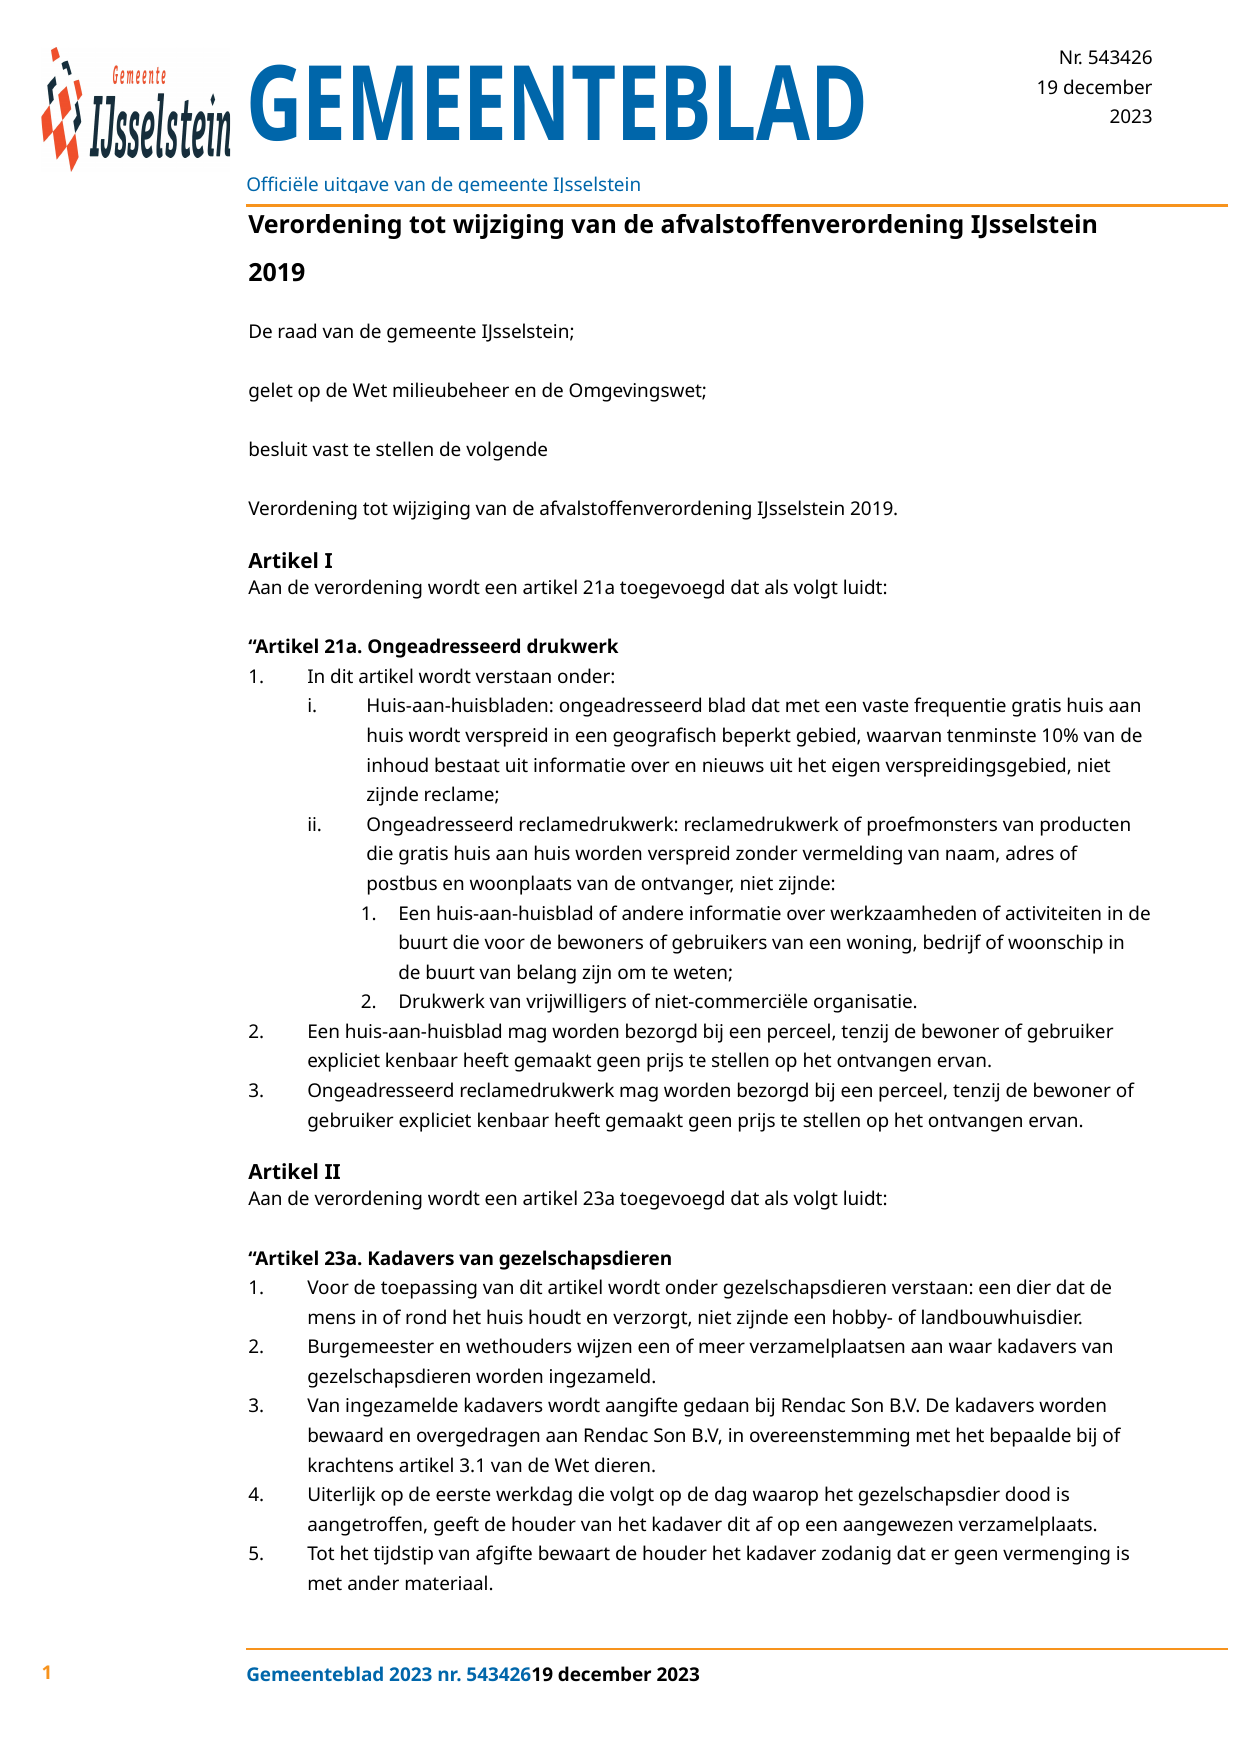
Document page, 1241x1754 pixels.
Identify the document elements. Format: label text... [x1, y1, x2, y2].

list Drukwerk van vrijwilligers of niet-commerciële organisatie. [361, 988, 1152, 1014]
list Uiterlijk op de eerste werkdag die volgt op de dag waarop het gezelschapsdier dood is aangetroffen, geeft de houder van het kadaver dit af op een aangewezen verzamelplaats. [248, 1481, 1152, 1537]
text Aan de verordening wordt een artikel 21a toegevoegd dat als volgt luidt: [248, 574, 1152, 600]
list Huis-aan-huisbladen: ongeadresseerd blad dat met een vaste frequentie gratis huis aan huis wordt verspreid in een geografisch beperkt gebied, waarvan tenminste 10% van de inhoud bestaat uit informatie over en nieuws uit het eigen verspreidingsgebied, niet zijnde reclame; [307, 693, 1152, 807]
list Burgemeester en wethouders wijzen een of meer verzamelplaatsen aan waar kadavers van gezelschapsdieren worden ingezameld. [248, 1333, 1152, 1389]
list Voor de toepassing van dit artikel wordt onder gezelschapsdieren verstaan: een dier dat de mens in of rond het huis houdt en verzorgt, niet zijnde een hobby- of landbouwhuisdier. [248, 1274, 1152, 1330]
text Artikel II [248, 1157, 1152, 1186]
text Aan de verordening wordt een artikel 23a toegevoegd dat als volgt luidt: [248, 1186, 1152, 1211]
picture [41, 47, 231, 172]
list Tot het tijdstip van afgifte bewaart de houder het kadaver zodanig dat er geen vermenging is met ander materiaal. [248, 1541, 1152, 1596]
list Ongeadresseerd reclamedrukwerk: reclamedrukwerk of proefmonsters van producten die gratis huis aan huis worden verspreid zonder vermelding van naam, adres of postbus en woonplaats van de ontvanger, niet zijnde: [307, 811, 1152, 896]
list Ongeadresseerd reclamedrukwerk mag worden bezorgd bij een perceel, tenzij de bewoner of gebruiker expliciet kenbaar heeft gemaakt geen prijs te stellen op het ontvangen ervan. [248, 1077, 1152, 1132]
text Verordening tot wijziging van de afvalstoffenverordening IJsselstein 2019 [248, 207, 1152, 288]
list Van ingezamelde kadavers wordt aangifte gedaan bij Rendac Son B.V. De kadavers worden bewaard en overgedragen aan Rendac Son B.V, in overeenstemming met het bepaalde bij of krachtens artikel 3.1 van de Wet dieren. [248, 1393, 1152, 1478]
text “Artikel 23a. Kadavers van gezelschapsdieren [248, 1245, 1152, 1271]
text gelet op de Wet milieubeheer en de Omgevingswet; [248, 377, 1152, 403]
text Verordening tot wijziging van de afvalstoffenverordening IJsselstein 2019. [248, 495, 1152, 521]
text besluit vast te stellen de volgende [248, 436, 1152, 462]
list Een huis-aan-huisblad mag worden bezorgd bij een perceel, tenzij de bewoner of gebruiker expliciet kenbaar heeft gemaakt geen prijs te stellen op het ontvangen ervan. [248, 1018, 1152, 1073]
text “Artikel 21a. Ongeadresseerd drukwerk [248, 633, 1152, 659]
list Een huis-aan-huisblad of andere informatie over werkzaamheden of activiteiten in de buurt die voor de bewoners of gebruikers van een woning, bedrijf of woonschip in de buurt van belang zijn om te weten; [361, 900, 1152, 984]
list In dit artikel wordt verstaan onder: [248, 663, 1152, 689]
text De raad van de gemeente IJsselstein; [248, 318, 1152, 344]
text Artikel I [248, 546, 1152, 574]
